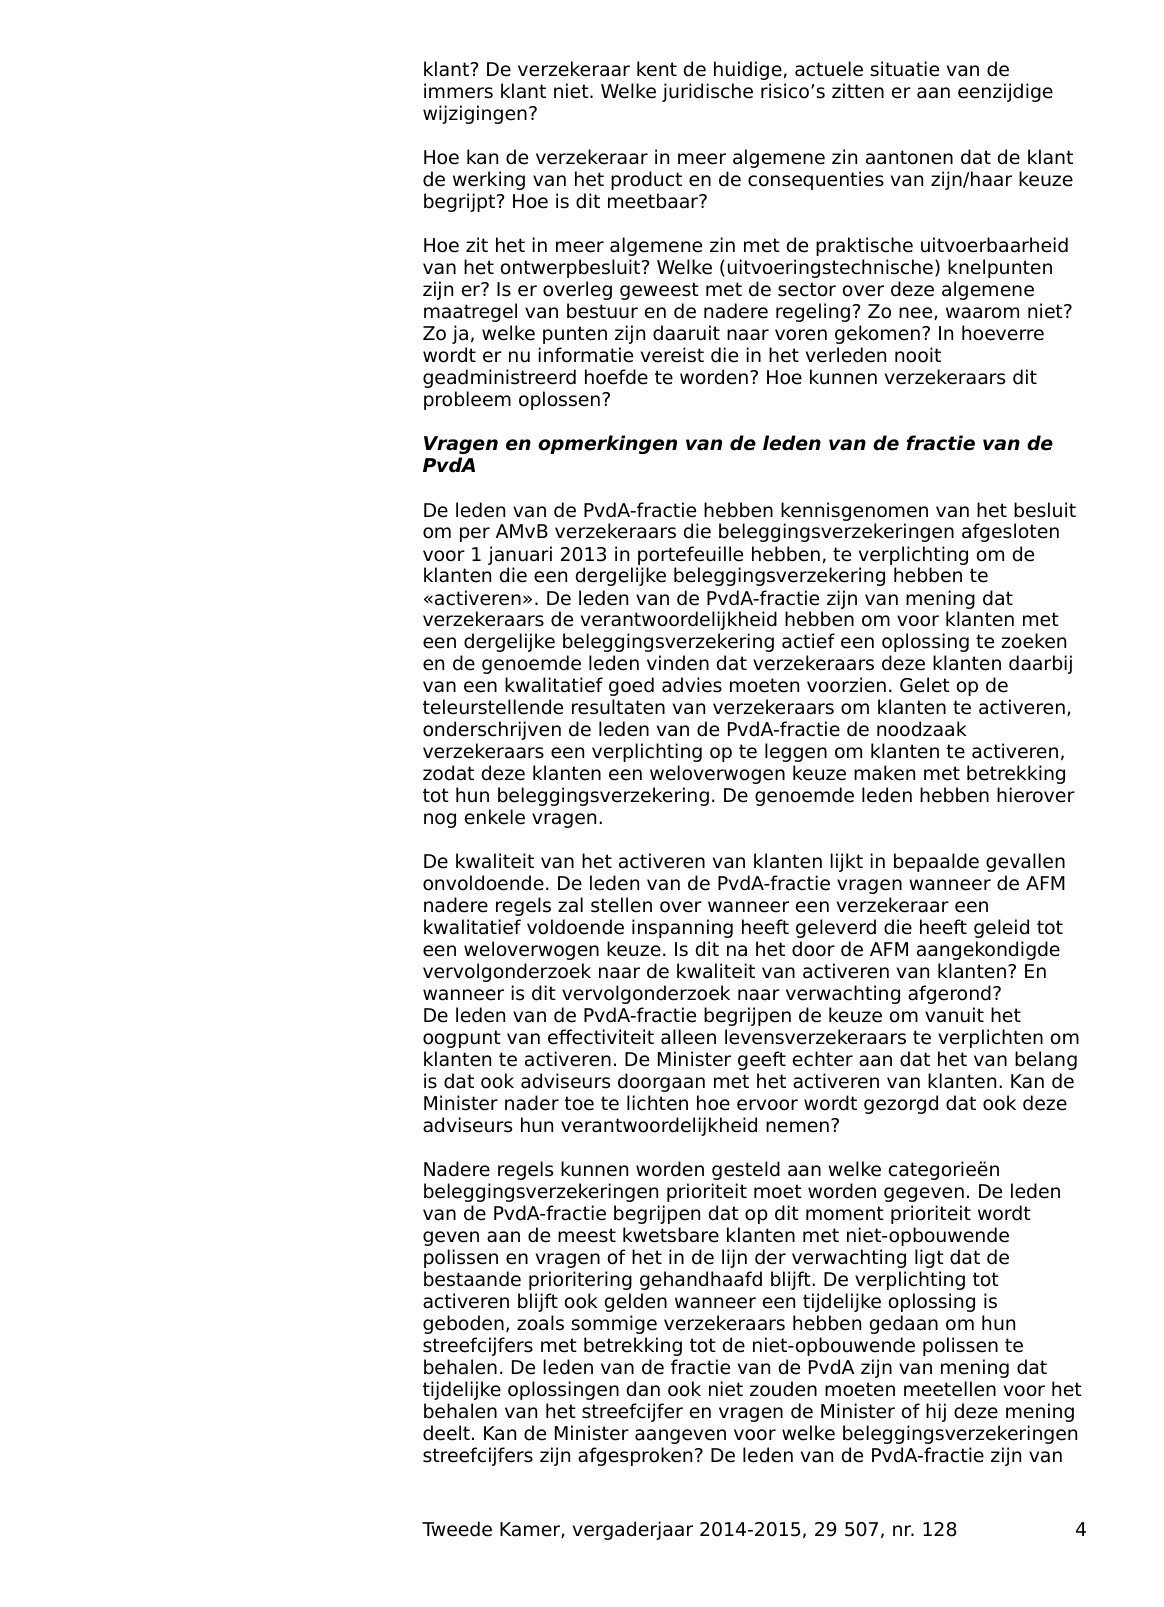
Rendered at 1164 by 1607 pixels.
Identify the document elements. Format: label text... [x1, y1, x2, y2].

text De kwaliteit van het activeren van klanten lijkt in bepaalde gevallen onvoldoende. De leden van de PvdA-fractie vragen wanneer de AFM nadere regels zal stellen over wanneer een verzekeraar een kwalitatief voldoende inspanning heeft geleverd die heeft geleid tot een weloverwogen keuze. Is dit na het door de AFM aangekondigde vervolgonderzoek naar de kwaliteit van activeren van klanten? En wanneer is dit vervolgonderzoek naar verwachting afgerond? [422, 851, 1087, 1005]
text Hoe kan de verzekeraar in meer algemene zin aantonen dat de klant de werking van het product en de consequenties van zijn/haar keuze begrijpt? Hoe is dit meetbaar? [422, 147, 1087, 213]
text Nadere regels kunnen worden gesteld aan welke categorieën beleggingsverzekeringen prioriteit moet worden gegeven. De leden van de PvdA-fractie begrijpen dat op dit moment prioriteit wordt geven aan de meest kwetsbare klanten met niet-opbouwende polissen en vragen of het in de lijn der verwachting ligt dat de bestaande prioritering gehandhaafd blijft. De verplichting tot activeren blijft ook gelden wanneer een tijdelijke oplossing is geboden, zoals sommige verzekeraars hebben gedaan om hun streefcijfers met betrekking tot de niet-opbouwende polissen te behalen. De leden van de fractie van de PvdA zijn van mening dat tijdelijke oplossingen dan ook niet zouden moeten meetellen voor het behalen van het streefcijfer en vragen de Minister of hij deze mening deelt. Kan de Minister aangeven voor welke beleggingsverzekeringen streefcijfers zijn afgesproken? De leden van de PvdA-fractie zijn van [422, 1159, 1087, 1467]
text Hoe zit het in meer algemene zin met de praktische uitvoerbaarheid van het ontwerpbesluit? Welke (uitvoeringstechnische) knelpunten zijn er? Is er overleg geweest met de sector over deze algemene maatregel van bestuur en de nadere regeling? Zo nee, waarom niet? Zo ja, welke punten zijn daaruit naar voren gekomen? In hoeverre wordt er nu informatie vereist die in het verleden nooit geadministreerd hoefde te worden? Hoe kunnen verzekeraars dit probleem oplossen? [422, 235, 1087, 411]
text klant? De verzekeraar kent de huidige, actuele situatie van de immers klant niet. Welke juridische risico’s zitten er aan eenzijdige wijzigingen? [422, 59, 1087, 125]
subtitle Vragen en opmerkingen van de leden van de fractie van de PvdA [422, 433, 1087, 477]
text De leden van de PvdA-fractie hebben kennisgenomen van het besluit om per AMvB verzekeraars die beleggingsverzekeringen afgesloten voor 1 januari 2013 in portefeuille hebben, te verplichting om de klanten die een dergelijke beleggingsverzekering hebben te «activeren». De leden van de PvdA-fractie zijn van mening dat verzekeraars de verantwoordelijkheid hebben om voor klanten met een dergelijke beleggingsverzekering actief een oplossing te zoeken en de genoemde leden vinden dat verzekeraars deze klanten daarbij van een kwalitatief goed advies moeten voorzien. Gelet op de teleurstellende resultaten van verzekeraars om klanten te activeren, onderschrijven de leden van de PvdA-fractie de noodzaak verzekeraars een verplichting op te leggen om klanten te activeren, zodat deze klanten een weloverwogen keuze maken met betrekking tot hun beleggingsverzekering. De genoemde leden hebben hierover nog enkele vragen. [422, 499, 1087, 829]
text De leden van de PvdA-fractie begrijpen de keuze om vanuit het oogpunt van effectiviteit alleen levensverzekeraars te verplichten om klanten te activeren. De Minister geeft echter aan dat het van belang is dat ook adviseurs doorgaan met het activeren van klanten. Kan de Minister nader toe te lichten hoe ervoor wordt gezorgd dat ook deze adviseurs hun verantwoordelijkheid nemen? [422, 1005, 1087, 1137]
